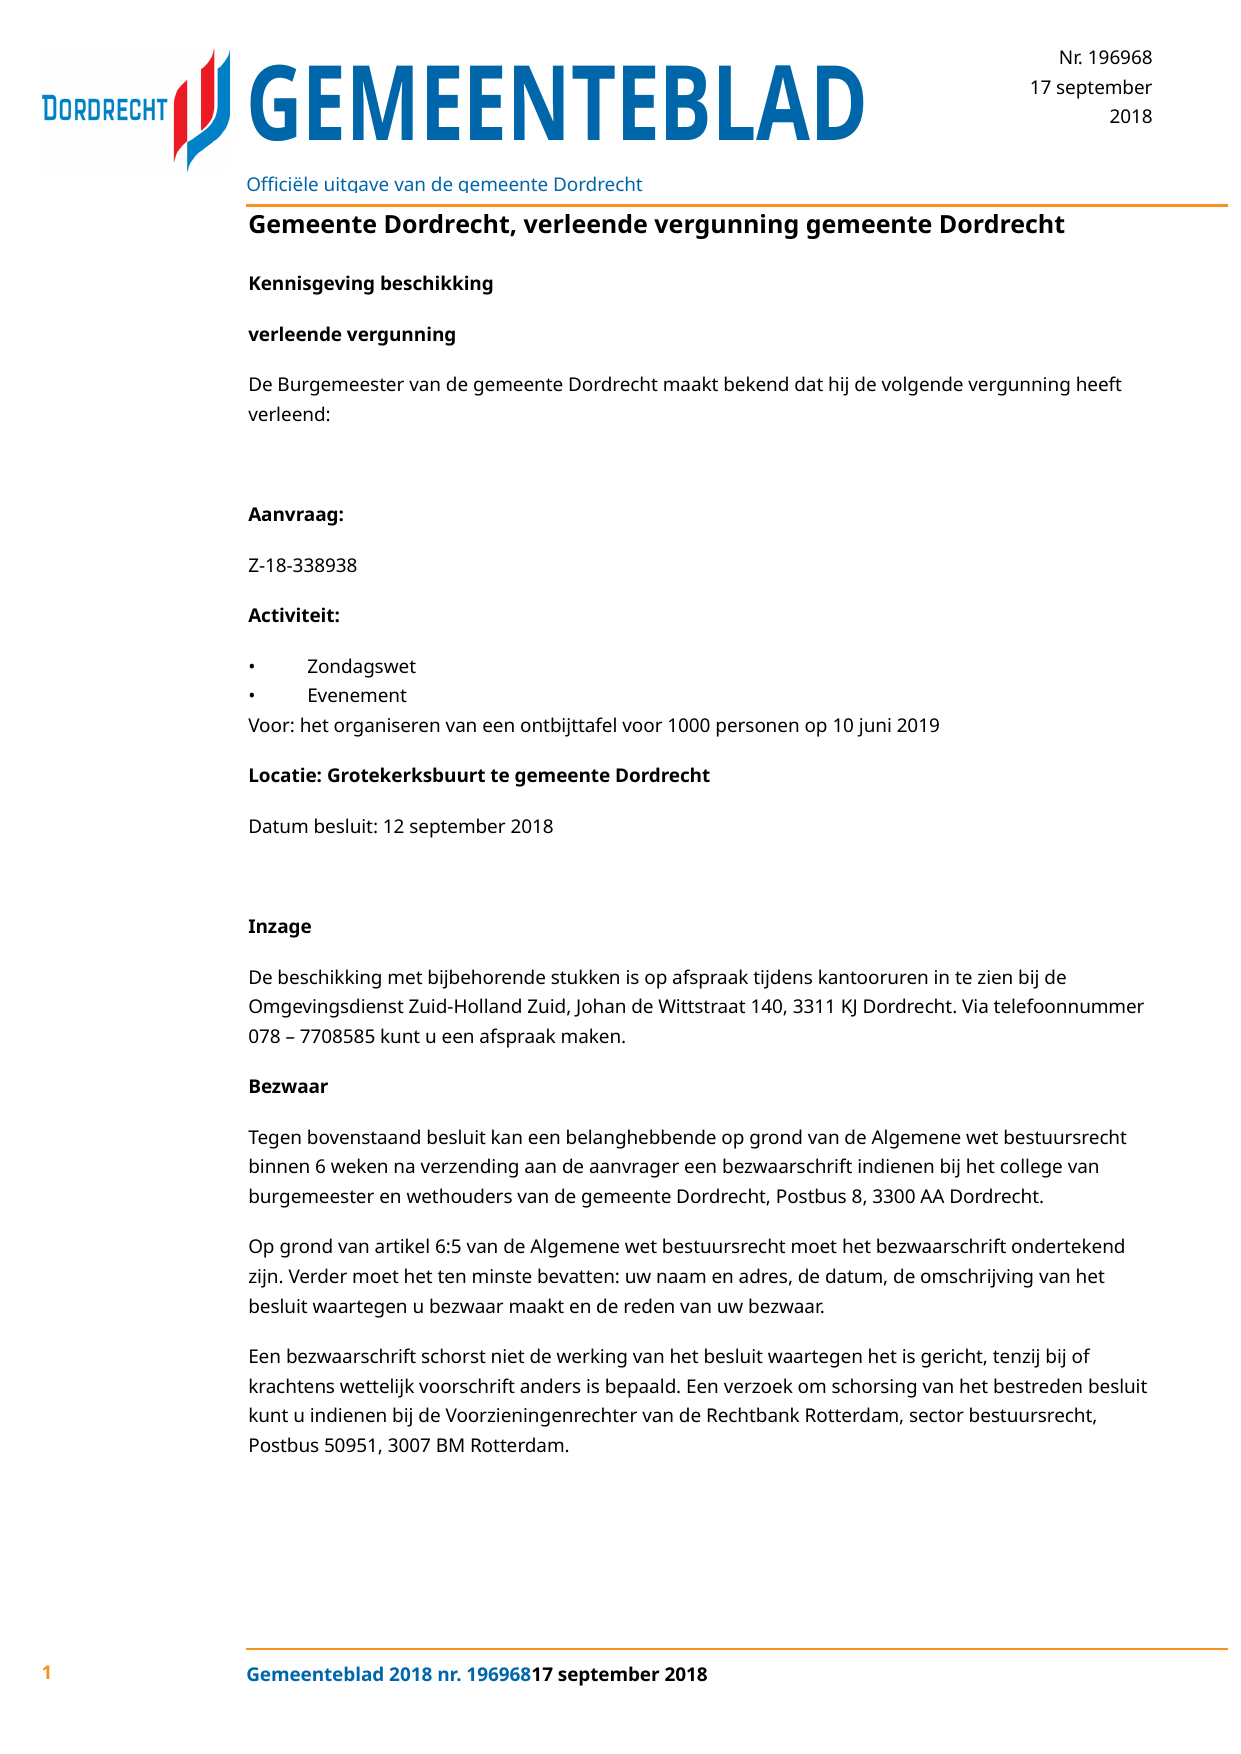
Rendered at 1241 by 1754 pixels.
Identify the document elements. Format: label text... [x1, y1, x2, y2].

text Aanvraag: [248, 502, 1152, 527]
text Kennisgeving beschikking [248, 270, 1152, 296]
text Tegen bovenstaand besluit kan een belanghebbende op grond van de Algemene wet bestuursrecht binnen 6 weken na verzending aan de aanvrager een bezwaarschrift indienen bij het college van burgemeester en wethouders van de gemeente Dordrecht, Postbus 8, 3300 AA Dordrecht. [248, 1124, 1152, 1209]
text Z-18-338938 [248, 552, 1152, 578]
text Activiteit: [248, 602, 1152, 628]
list Evenement [248, 682, 1152, 708]
text Bezwaar [248, 1074, 1152, 1099]
text Voor: het organiseren van een ontbijttafel voor 1000 personen op 10 juni 2019 [248, 712, 1152, 738]
list Zondagswet [248, 653, 1152, 678]
text De Burgemeester van de gemeente Dordrecht maakt bekend dat hij de volgende vergunning heeft verleend: [248, 371, 1152, 426]
picture [41, 47, 231, 172]
text Inzage [248, 914, 1152, 939]
text Een bezwaarschrift schorst niet de werking van het besluit waartegen het is gericht, tenzij bij of krachtens wettelijk voorschrift anders is bepaald. Een verzoek om schorsing van het bestreden besluit kunt u indienen bij de Voorzieningenrechter van de Rechtbank Rotterdam, sector bestuursrecht, Postbus 50951, 3007 BM Rotterdam. [248, 1343, 1152, 1458]
text Locatie: Grotekerksbuurt te gemeente Dordrecht [248, 762, 1152, 788]
text Datum besluit: 12 september 2018 [248, 813, 1152, 838]
text Op grond van artikel 6:5 van de Algemene wet bestuursrecht moet het bezwaarschrift ondertekend zijn. Verder moet het ten minste bevatten: uw naam en adres, de datum, de omschrijving van het besluit waartegen u bezwaar maakt en de reden van uw bezwaar. [248, 1234, 1152, 1318]
text verleende vergunning [248, 321, 1152, 346]
text Gemeente Dordrecht, verleende vergunning gemeente Dordrecht [248, 207, 1152, 241]
text De beschikking met bijbehorende stukken is op afspraak tijdens kantooruren in te zien bij de Omgevingsdienst Zuid-Holland Zuid, Johan de Wittstraat 140, 3311 KJ Dordrecht. Via telefoonnummer 078 – 7708585 kunt u een afspraak maken. [248, 964, 1152, 1049]
